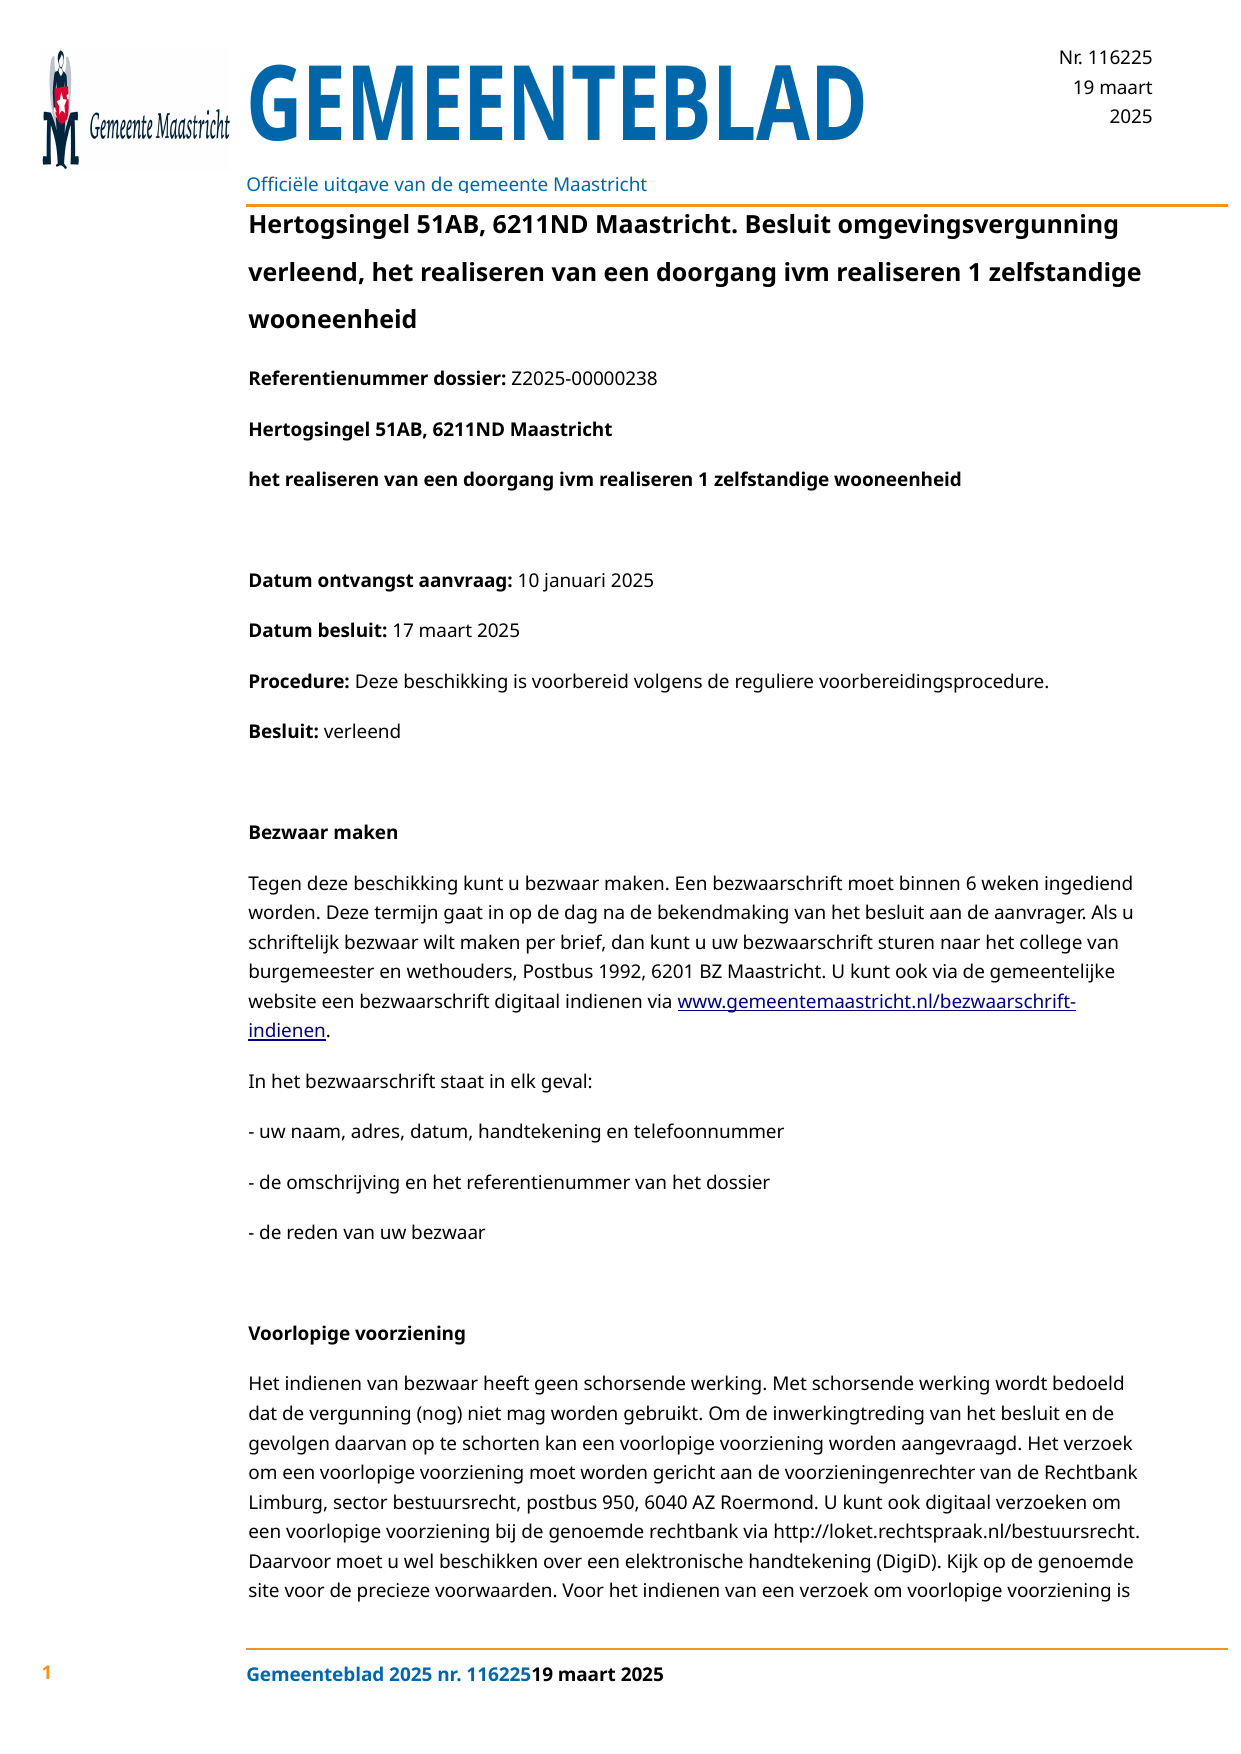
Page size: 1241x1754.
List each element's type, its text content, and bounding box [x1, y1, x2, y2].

text Tegen deze beschikking kunt u bezwaar maken. Een bezwaarschrift moet binnen 6 weken ingediend worden. Deze termijn gaat in op de dag na de bekendmaking van het besluit aan de aanvrager. Als u schriftelijk bezwaar wilt maken per brief, dan kunt u uw bezwaarschrift sturen naar het college van burgemeester en wethouders, Postbus 1992, 6201 BZ Maastricht. U kunt ook via de gemeentelijke website een bezwaarschrift digitaal indienen via www.gemeentemaastricht.nl/bezwaarschrift-indienen. [248, 870, 1152, 1043]
text Procedure: Deze beschikking is voorbereid volgens de reguliere voorbereidingsprocedure. [248, 668, 1152, 694]
text Hertogsingel 51AB, 6211ND Maastricht. Besluit omgevingsvergunning verleend, het realiseren van een doorgang ivm realiseren 1 zelfstandige wooneenheid [248, 207, 1152, 336]
text Voorlopige voorziening [248, 1320, 1152, 1346]
text Referentienummer dossier: Z2025-00000238 [248, 366, 1152, 391]
text Bezwaar maken [248, 819, 1152, 845]
text - de reden van uw bezwaar [248, 1219, 1152, 1245]
text - de omschrijving en het referentienummer van het dossier [248, 1169, 1152, 1194]
text het realiseren van een doorgang ivm realiseren 1 zelfstandige wooneenheid [248, 466, 1152, 492]
text Datum besluit: 17 maart 2025 [248, 618, 1152, 643]
text Hertogsingel 51AB, 6211ND Maastricht [248, 416, 1152, 442]
picture [41, 47, 231, 172]
text Datum ontvangst aanvraag: 10 januari 2025 [248, 567, 1152, 593]
text - uw naam, adres, datum, handtekening en telefoonnummer [248, 1118, 1152, 1144]
text In het bezwaarschrift staat in elk geval: [248, 1068, 1152, 1094]
text Besluit: verleend [248, 718, 1152, 744]
text Het indienen van bezwaar heeft geen schorsende werking. Met schorsende werking wordt bedoeld dat de vergunning (nog) niet mag worden gebruikt. Om de inwerkingtreding van het besluit en de gevolgen daarvan op te schorten kan een voorlopige voorziening worden aangevraagd. Het verzoek om een voorlopige voorziening moet worden gericht aan de voorzieningenrechter van de Rechtbank Limburg, sector bestuursrecht, postbus 950, 6040 AZ Roermond. U kunt ook digitaal verzoeken om een voorlopige voorziening bij de genoemde rechtbank via http://loket.rechtspraak.nl/bestuursrecht. Daarvoor moet u wel beschikken over een elektronische handtekening (DigiD). Kijk op de genoemde site voor de precieze voorwaarden. Voor het indienen van een verzoek om voorlopige voorziening is [248, 1371, 1152, 1603]
